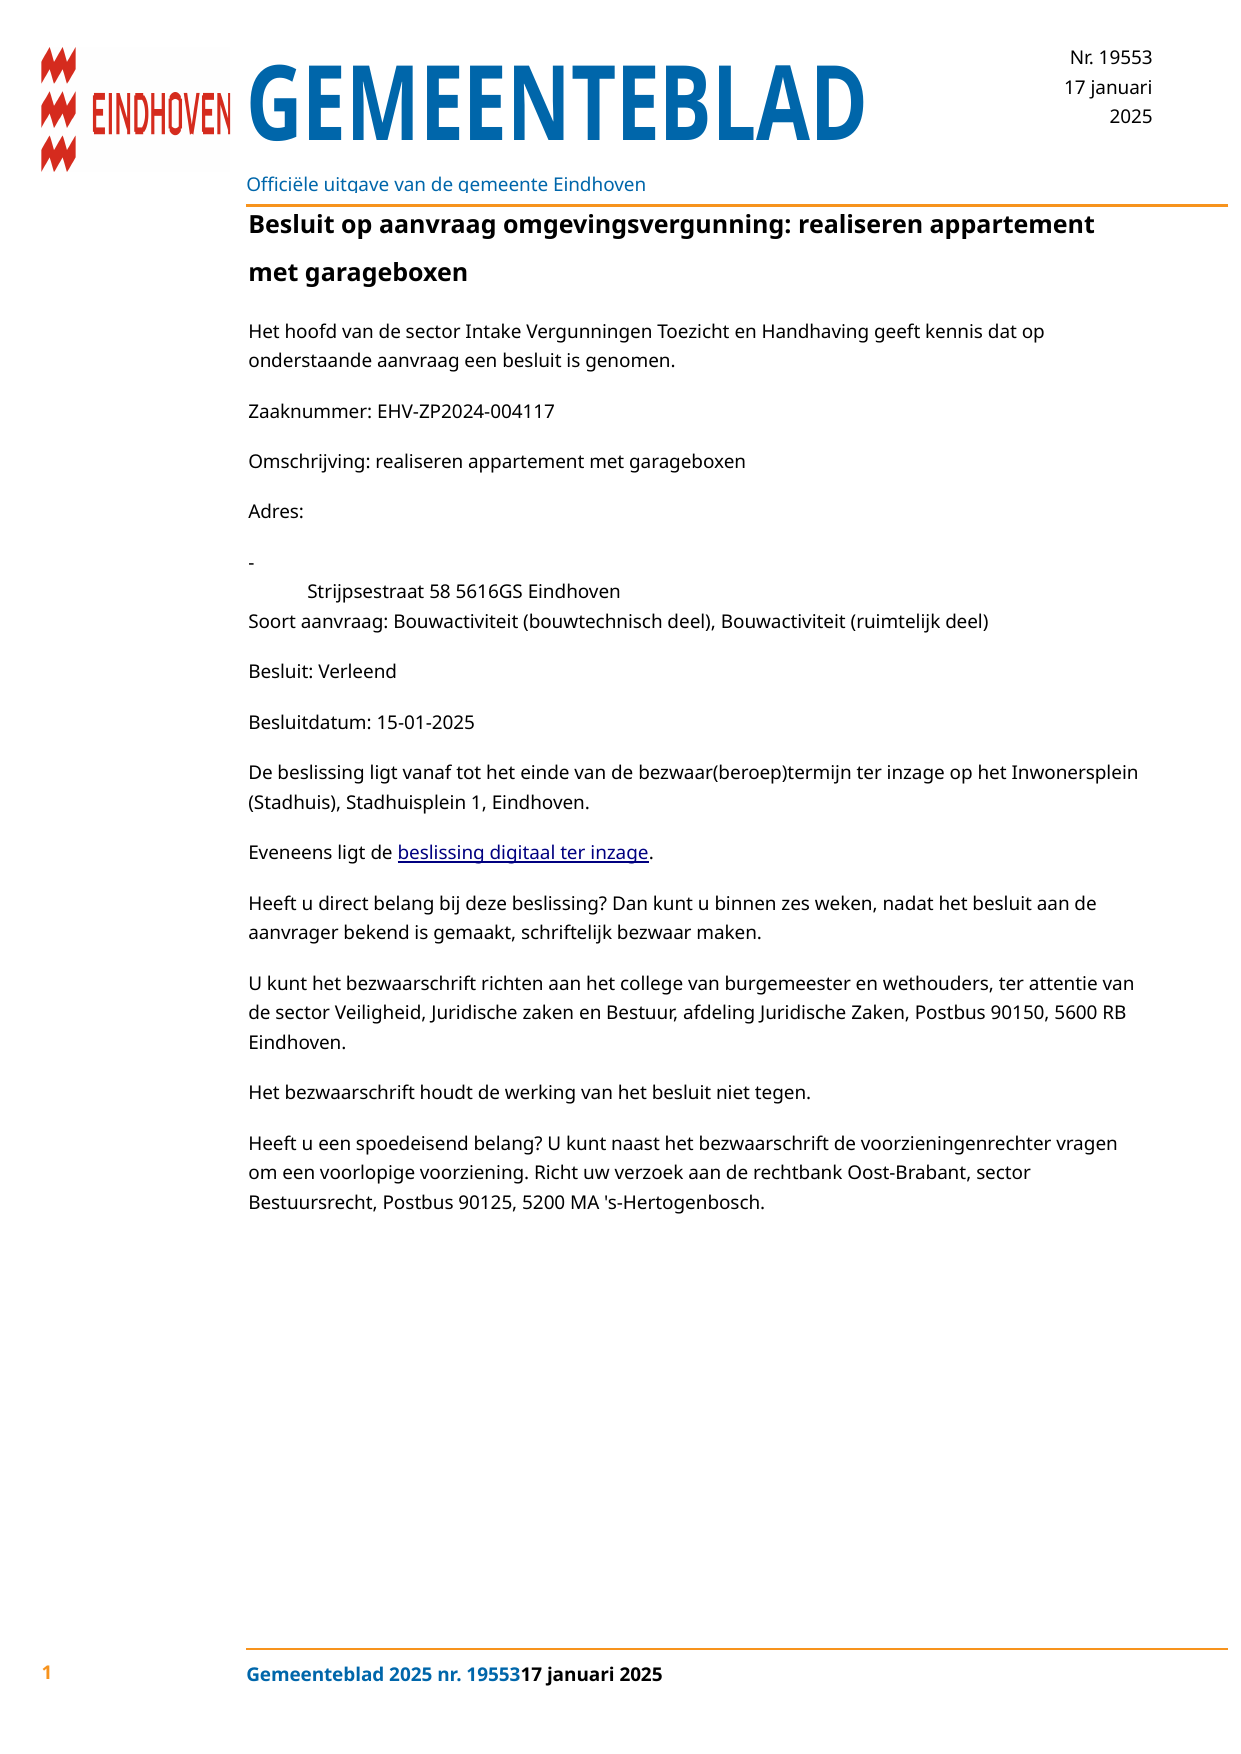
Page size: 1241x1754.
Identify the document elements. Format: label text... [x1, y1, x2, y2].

text Besluitdatum: 15-01-2025 [248, 709, 1152, 735]
text Heeft u direct belang bij deze beslissing? Dan kunt u binnen zes weken, nadat het besluit aan de aanvrager bekend is gemaakt, schriftelijk bezwaar maken. [248, 890, 1152, 945]
list Strijpsestraat 58 5616GS Eindhoven [248, 579, 1152, 604]
text Besluit: Verleend [248, 659, 1152, 684]
text De beslissing ligt vanaf tot het einde van de bezwaar(beroep)termijn ter inzage op het Inwonersplein (Stadhuis), Stadhuisplein 1, Eindhoven. [248, 759, 1152, 815]
text Zaaknummer: EHV-ZP2024-004117 [248, 398, 1152, 424]
text Adres: [248, 499, 1152, 524]
picture [41, 47, 231, 172]
text Het hoofd van de sector Intake Vergunningen Toezicht en Handhaving geeft kennis dat op onderstaande aanvraag een besluit is genomen. [248, 318, 1152, 373]
text U kunt het bezwaarschrift richten aan het college van burgemeester en wethouders, ter attentie van de sector Veiligheid, Juridische zaken en Bestuur, afdeling Juridische Zaken, Postbus 90150, 5600 RB Eindhoven. [248, 970, 1152, 1055]
text Besluit op aanvraag omgevingsvergunning: realiseren appartement met garageboxen [248, 207, 1152, 288]
text Soort aanvraag: Bouwactiviteit (bouwtechnisch deel), Bouwactiviteit (ruimtelijk deel) [248, 608, 1152, 634]
text Omschrijving: realiseren appartement met garageboxen [248, 448, 1152, 474]
text Eveneens ligt de beslissing digitaal ter inzage. [248, 839, 1152, 865]
text Heeft u een spoedeisend belang? U kunt naast het bezwaarschrift de voorzieningenrechter vragen om een voorlopige voorziening. Richt uw verzoek aan de rechtbank Oost-Brabant, sector Bestuursrecht, Postbus 90125, 5200 MA 's-Hertogenbosch. [248, 1130, 1152, 1215]
text Het bezwaarschrift houdt de werking van het besluit niet tegen. [248, 1079, 1152, 1105]
